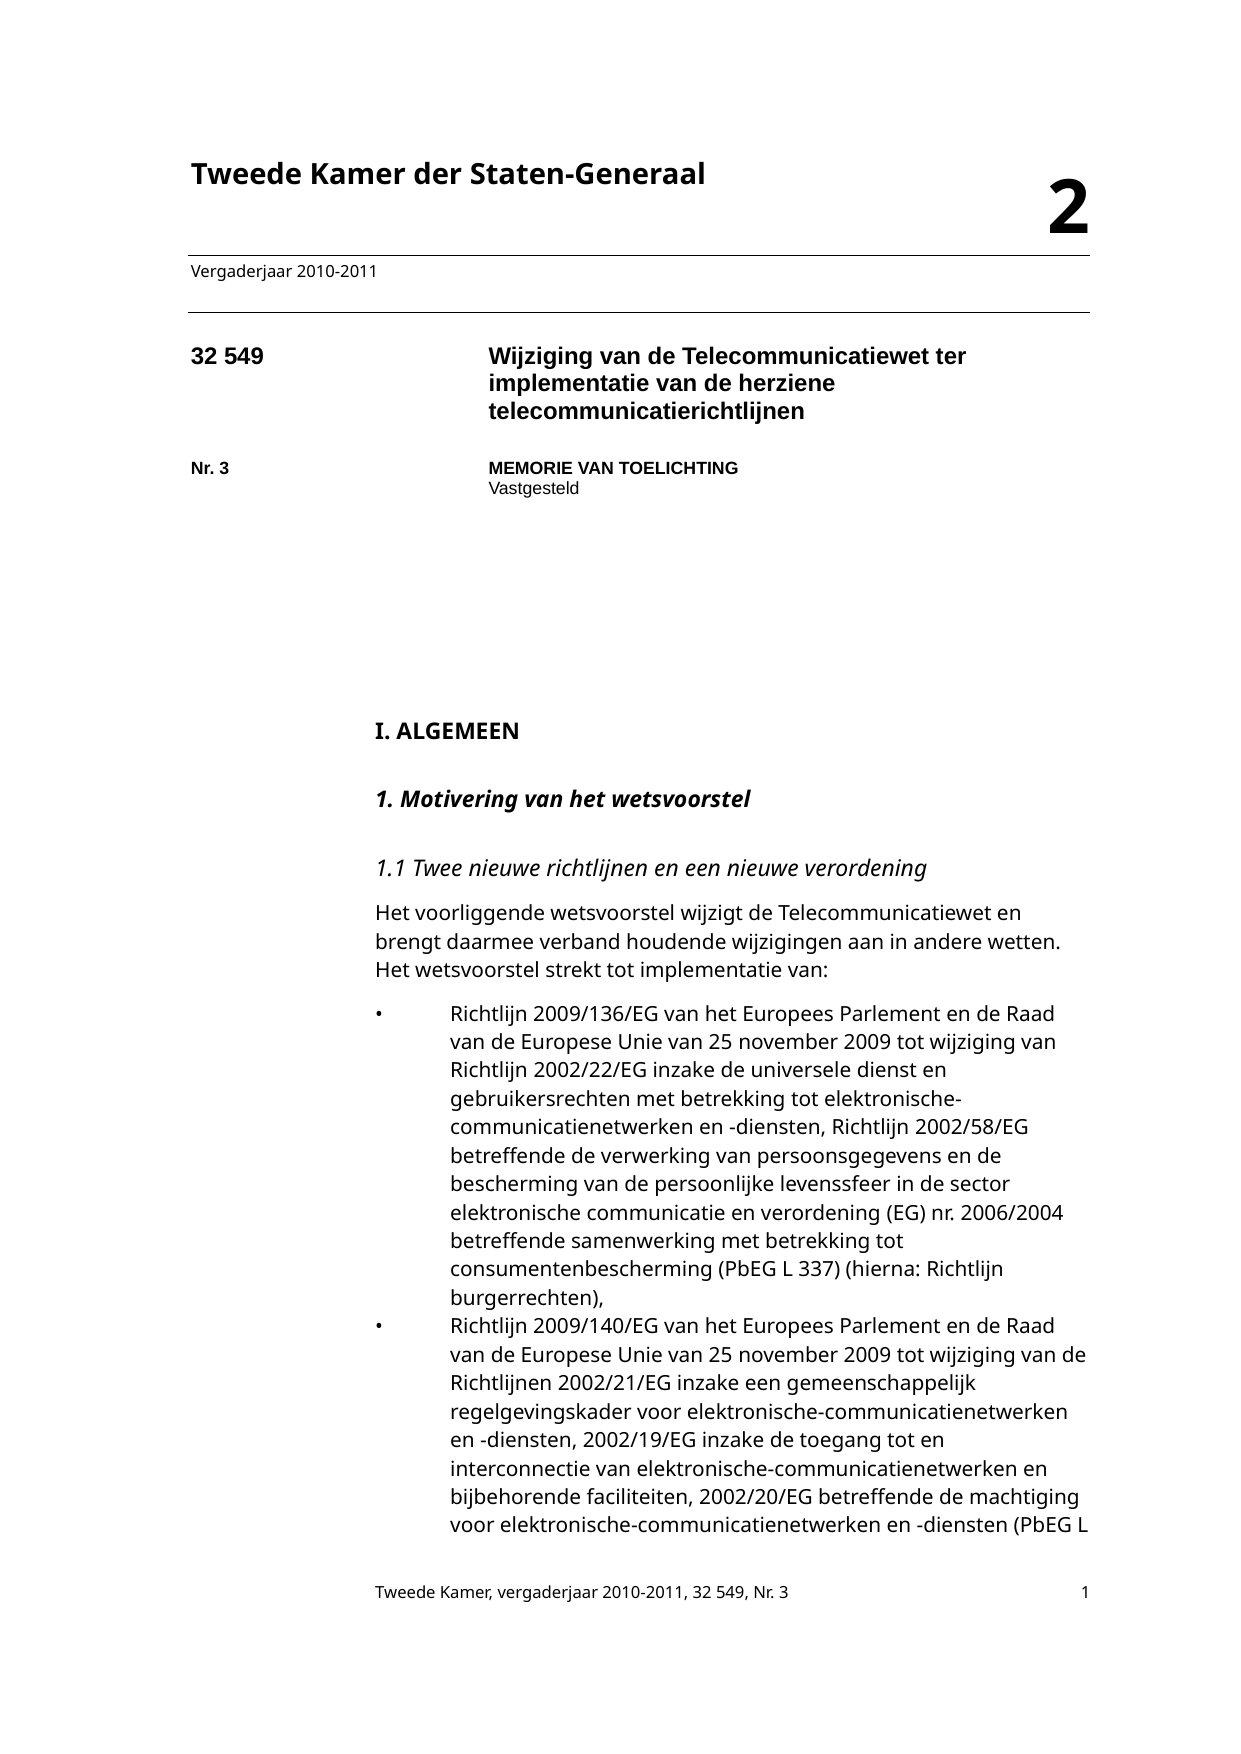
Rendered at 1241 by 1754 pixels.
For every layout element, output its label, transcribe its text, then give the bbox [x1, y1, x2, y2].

table_cell Nr. 3 [188, 455, 485, 573]
table_header 2 [910, 150, 1090, 255]
subtitle I. ALGEMEEN [375, 714, 1090, 746]
table_cell MEMORIE VAN TOELICHTING Vastgesteld [485, 455, 1090, 573]
subtitle 1.1 Twee nieuwe richtlijnen en een nieuwe verordening [375, 852, 1090, 883]
table_cell 32 549 [188, 339, 485, 454]
table_cell [188, 313, 485, 339]
table_cell [485, 313, 1090, 339]
list Richtlijn 2009/136/EG van het Europees Parlement en de Raad van de Europese Unie van 25 november 2009 tot wijziging van Richtlijn 2002/22/EG inzake de universele dienst en gebruikersrechten met betrekking tot elektronische-communicatienetwerken en -diensten, Richtlijn 2002/58/EG betreffende de verwerking van persoonsgegevens en de bescherming van de persoonlijke levenssfeer in de sector elektronische communicatie en verordening (EG) nr. 2006/2004 betreffende samenwerking met betrekking tot consumentenbescherming (PbEG L 337) (hierna: Richtlijn burgerrechten), [375, 999, 1090, 1311]
list Richtlijn 2009/140/EG van het Europees Parlement en de Raad van de Europese Unie van 25 november 2009 tot wijziging van de Richtlijnen 2002/21/EG inzake een gemeenschappelijk regelgevingskader voor elektronische-communicatienetwerken en -diensten, 2002/19/EG inzake de toegang tot en interconnectie van elektronische-communicatienetwerken en bijbehorende faciliteiten, 2002/20/EG betreffende de machtiging voor elektronische-communicatienetwerken en -diensten (PbEG L [375, 1311, 1090, 1539]
table_header Tweede Kamer der Staten-Generaal [188, 150, 909, 255]
subtitle 1. Motivering van het wetsvoorstel [375, 783, 1090, 814]
table_cell Vergaderjaar 2010-2011 [188, 256, 485, 312]
table_cell [485, 256, 1090, 312]
text Het voorliggende wetsvoorstel wijzigt de Telecommunicatiewet en brengt daarmee verband houdende wijzigingen aan in andere wetten. Het wetsvoorstel strekt tot implementatie van: [375, 898, 1090, 984]
table_cell Wijziging van de Telecommunicatiewet ter implementatie van de herziene telecommunicatierichtlijnen [485, 339, 1090, 454]
